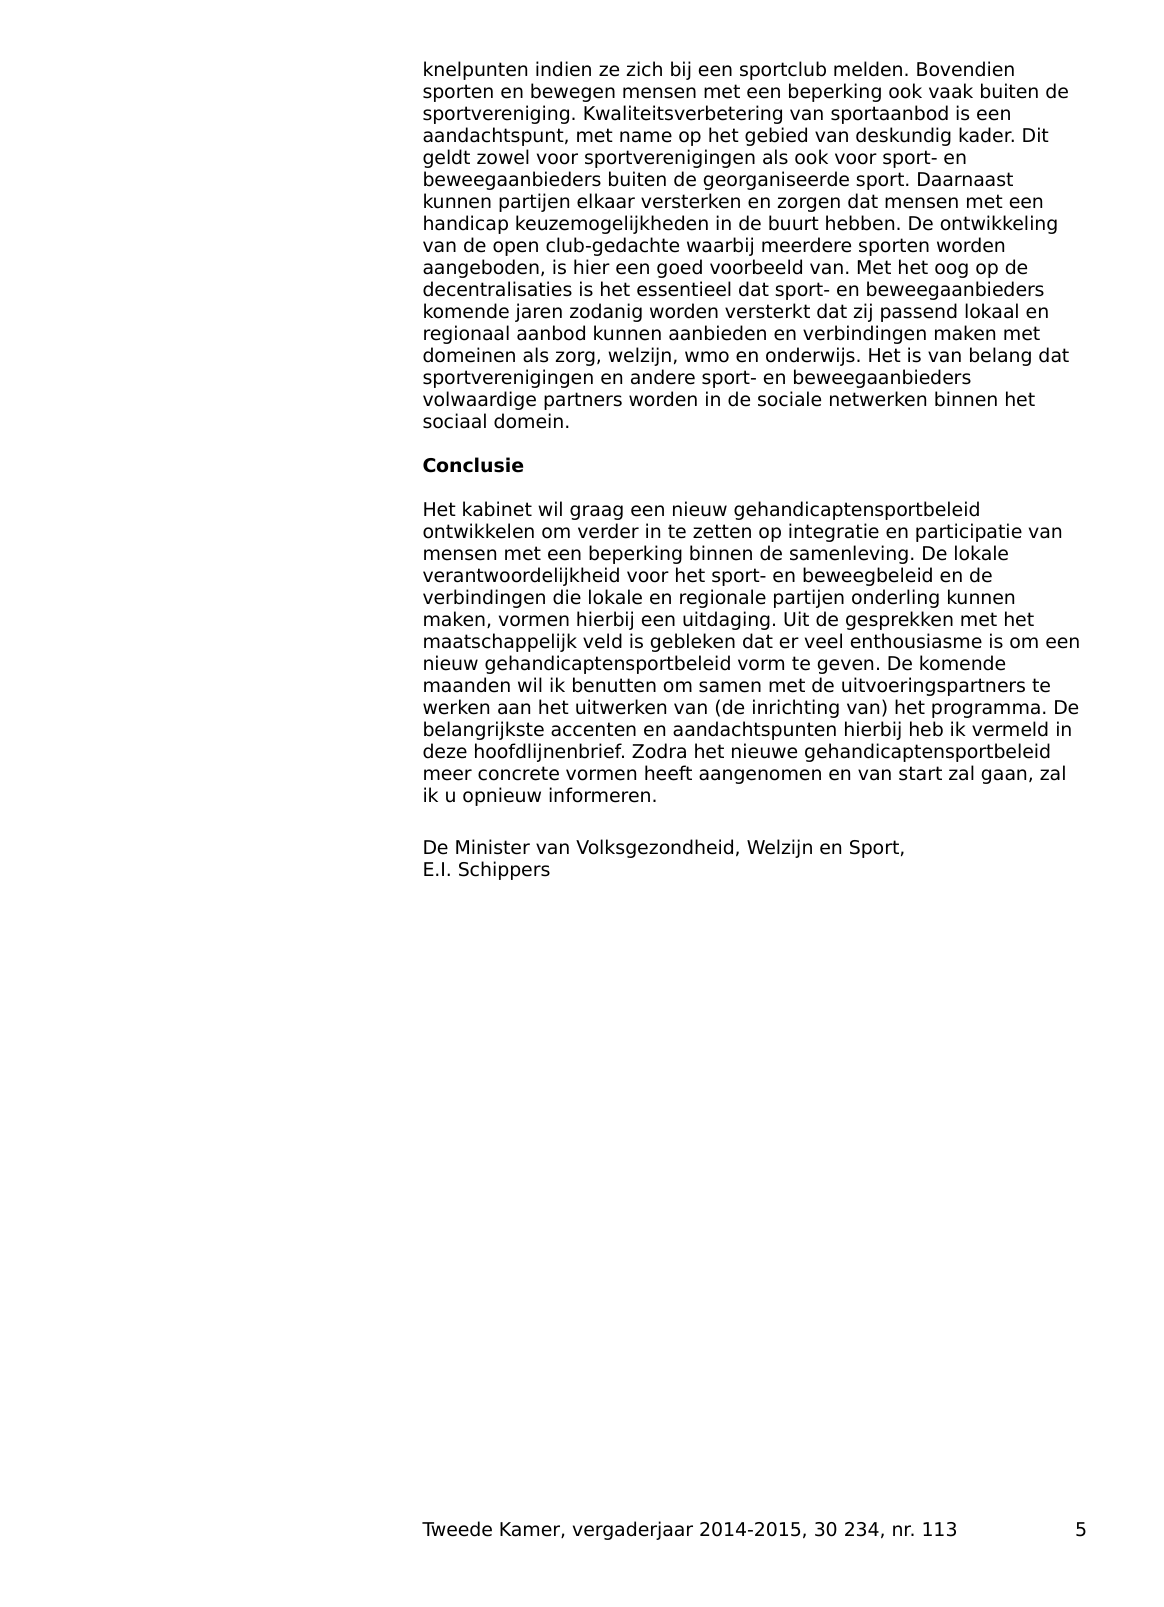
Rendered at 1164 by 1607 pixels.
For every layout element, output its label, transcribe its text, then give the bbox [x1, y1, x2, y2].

text De Minister van Volksgezondheid, Welzijn en Sport, E.I. Schippers [422, 837, 1087, 881]
text knelpunten indien ze zich bij een sportclub melden. Bovendien sporten en bewegen mensen met een beperking ook vaak buiten de sportvereniging. Kwaliteitsverbetering van sportaanbod is een aandachtspunt, met name op het gebied van deskundig kader. Dit geldt zowel voor sportverenigingen als ook voor sport- en beweegaanbieders buiten de georganiseerde sport. Daarnaast kunnen partijen elkaar versterken en zorgen dat mensen met een handicap keuzemogelijkheden in de buurt hebben. De ontwikkeling van de open club-gedachte waarbij meerdere sporten worden aangeboden, is hier een goed voorbeeld van. Met het oog op de decentralisaties is het essentieel dat sport- en beweegaanbieders komende jaren zodanig worden versterkt dat zij passend lokaal en regionaal aanbod kunnen aanbieden en verbindingen maken met domeinen als zorg, welzijn, wmo en onderwijs. Het is van belang dat sportverenigingen en andere sport- en beweegaanbieders volwaardige partners worden in de sociale netwerken binnen het sociaal domein. [422, 59, 1087, 433]
text Het kabinet wil graag een nieuw gehandicaptensportbeleid ontwikkelen om verder in te zetten op integratie en participatie van mensen met een beperking binnen de samenleving. De lokale verantwoordelijkheid voor het sport- en beweegbeleid en de verbindingen die lokale en regionale partijen onderling kunnen maken, vormen hierbij een uitdaging. Uit de gesprekken met het maatschappelijk veld is gebleken dat er veel enthousiasme is om een nieuw gehandicaptensportbeleid vorm te geven. De komende maanden wil ik benutten om samen met de uitvoeringspartners te werken aan het uitwerken van (de inrichting van) het programma. De belangrijkste accenten en aandachtspunten hierbij heb ik vermeld in deze hoofdlijnenbrief. Zodra het nieuwe gehandicaptensportbeleid meer concrete vormen heeft aangenomen en van start zal gaan, zal ik u opnieuw informeren. [422, 499, 1087, 807]
subtitle Conclusie [422, 455, 1087, 477]
